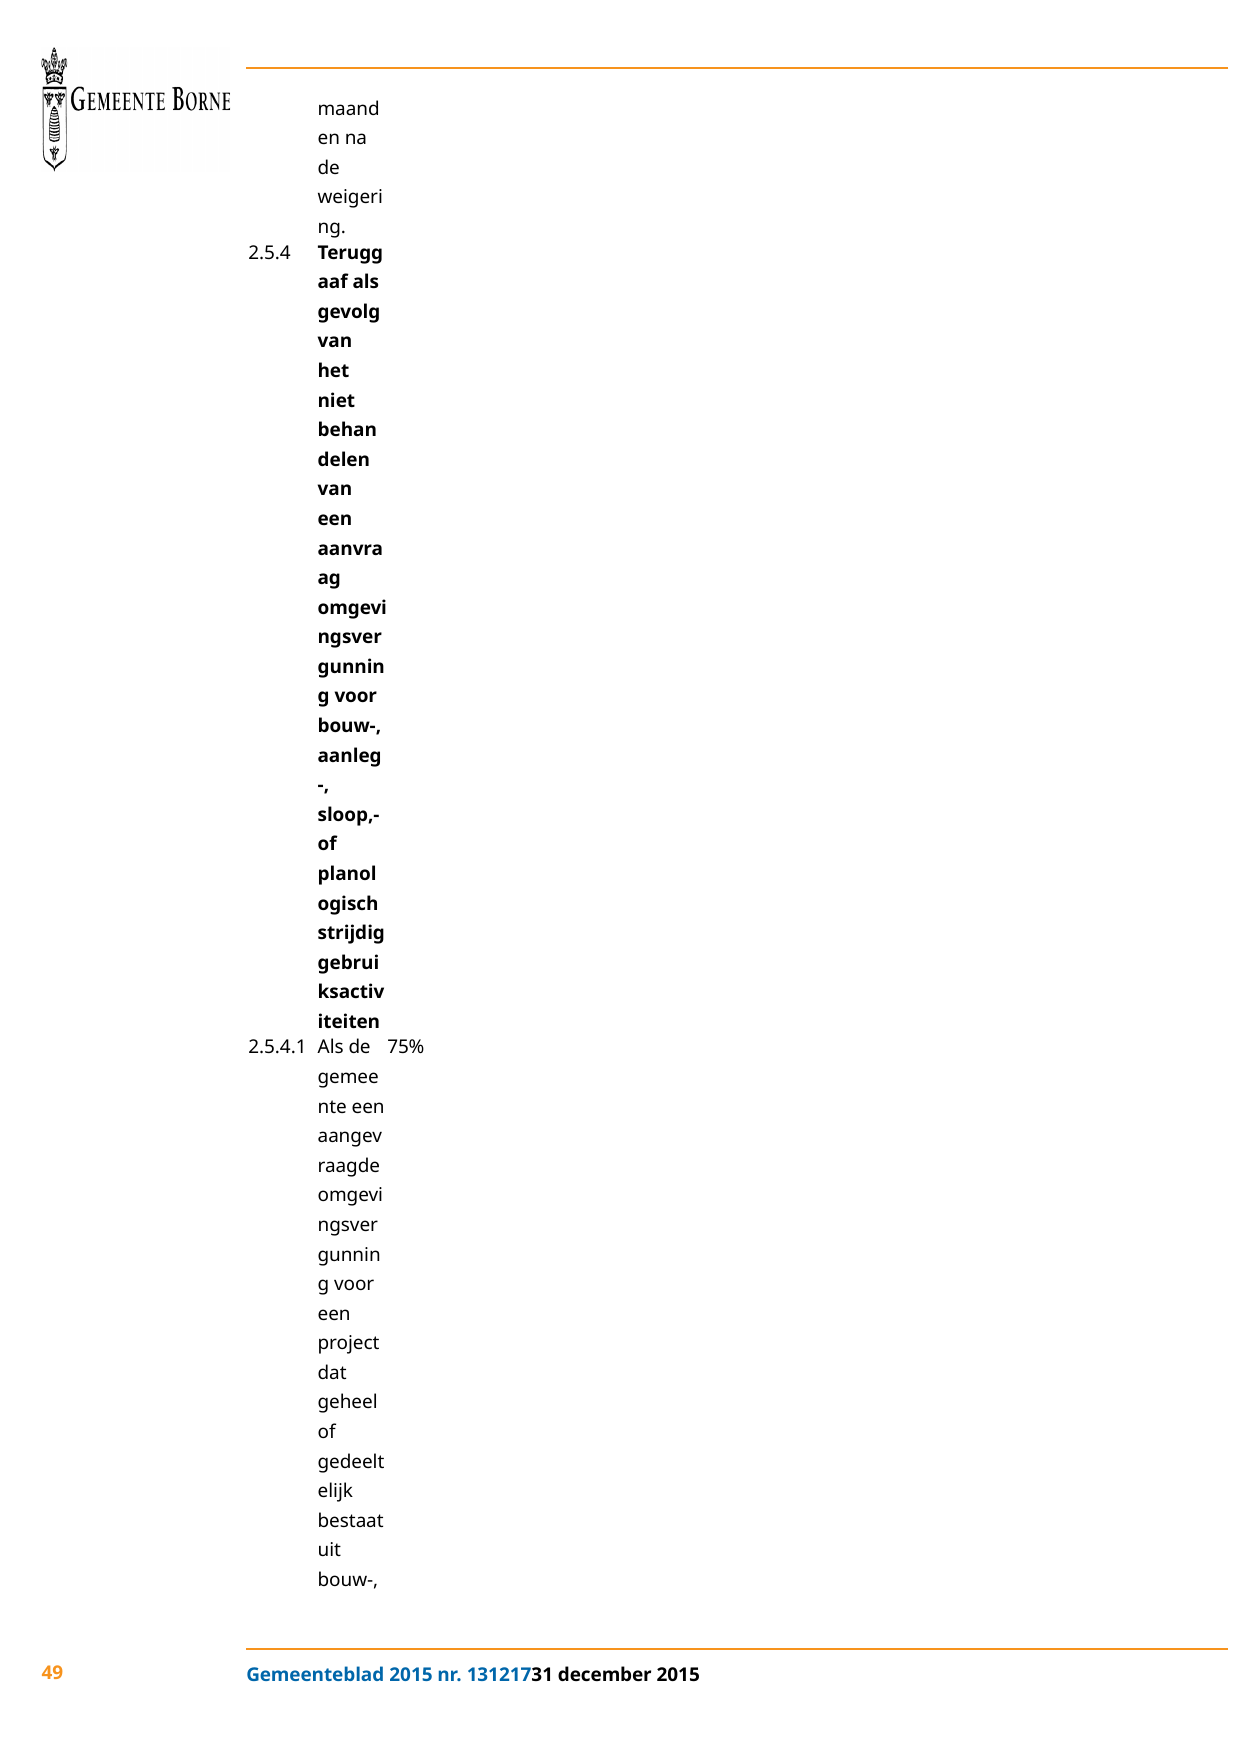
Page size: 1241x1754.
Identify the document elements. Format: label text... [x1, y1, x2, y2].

table_cell 2.5.4.1 [248, 1034, 317, 1592]
table_cell Teruggaaf als gevolg van het niet behandelen van een aanvraag omgevingsvergunning voor bouw-, aanleg-, sloop,- of planologisch strijdig gebruiksactiviteiten [318, 239, 387, 1034]
table_cell [456, 1034, 526, 1592]
table_cell [456, 239, 526, 1034]
picture [41, 47, 231, 172]
table_cell maanden na de weigering. [318, 95, 387, 239]
table_cell [387, 95, 456, 239]
table_cell 75% [387, 1034, 456, 1592]
table_cell [248, 95, 317, 239]
table_cell 2.5.4 [248, 239, 317, 1034]
table_cell [456, 95, 526, 239]
table_cell Als de gemeente een aangevraagde omgevingsvergunning voor een project dat geheel of gedeeltelijk bestaat uit bouw-, [318, 1034, 387, 1592]
table_cell [387, 239, 456, 1034]
